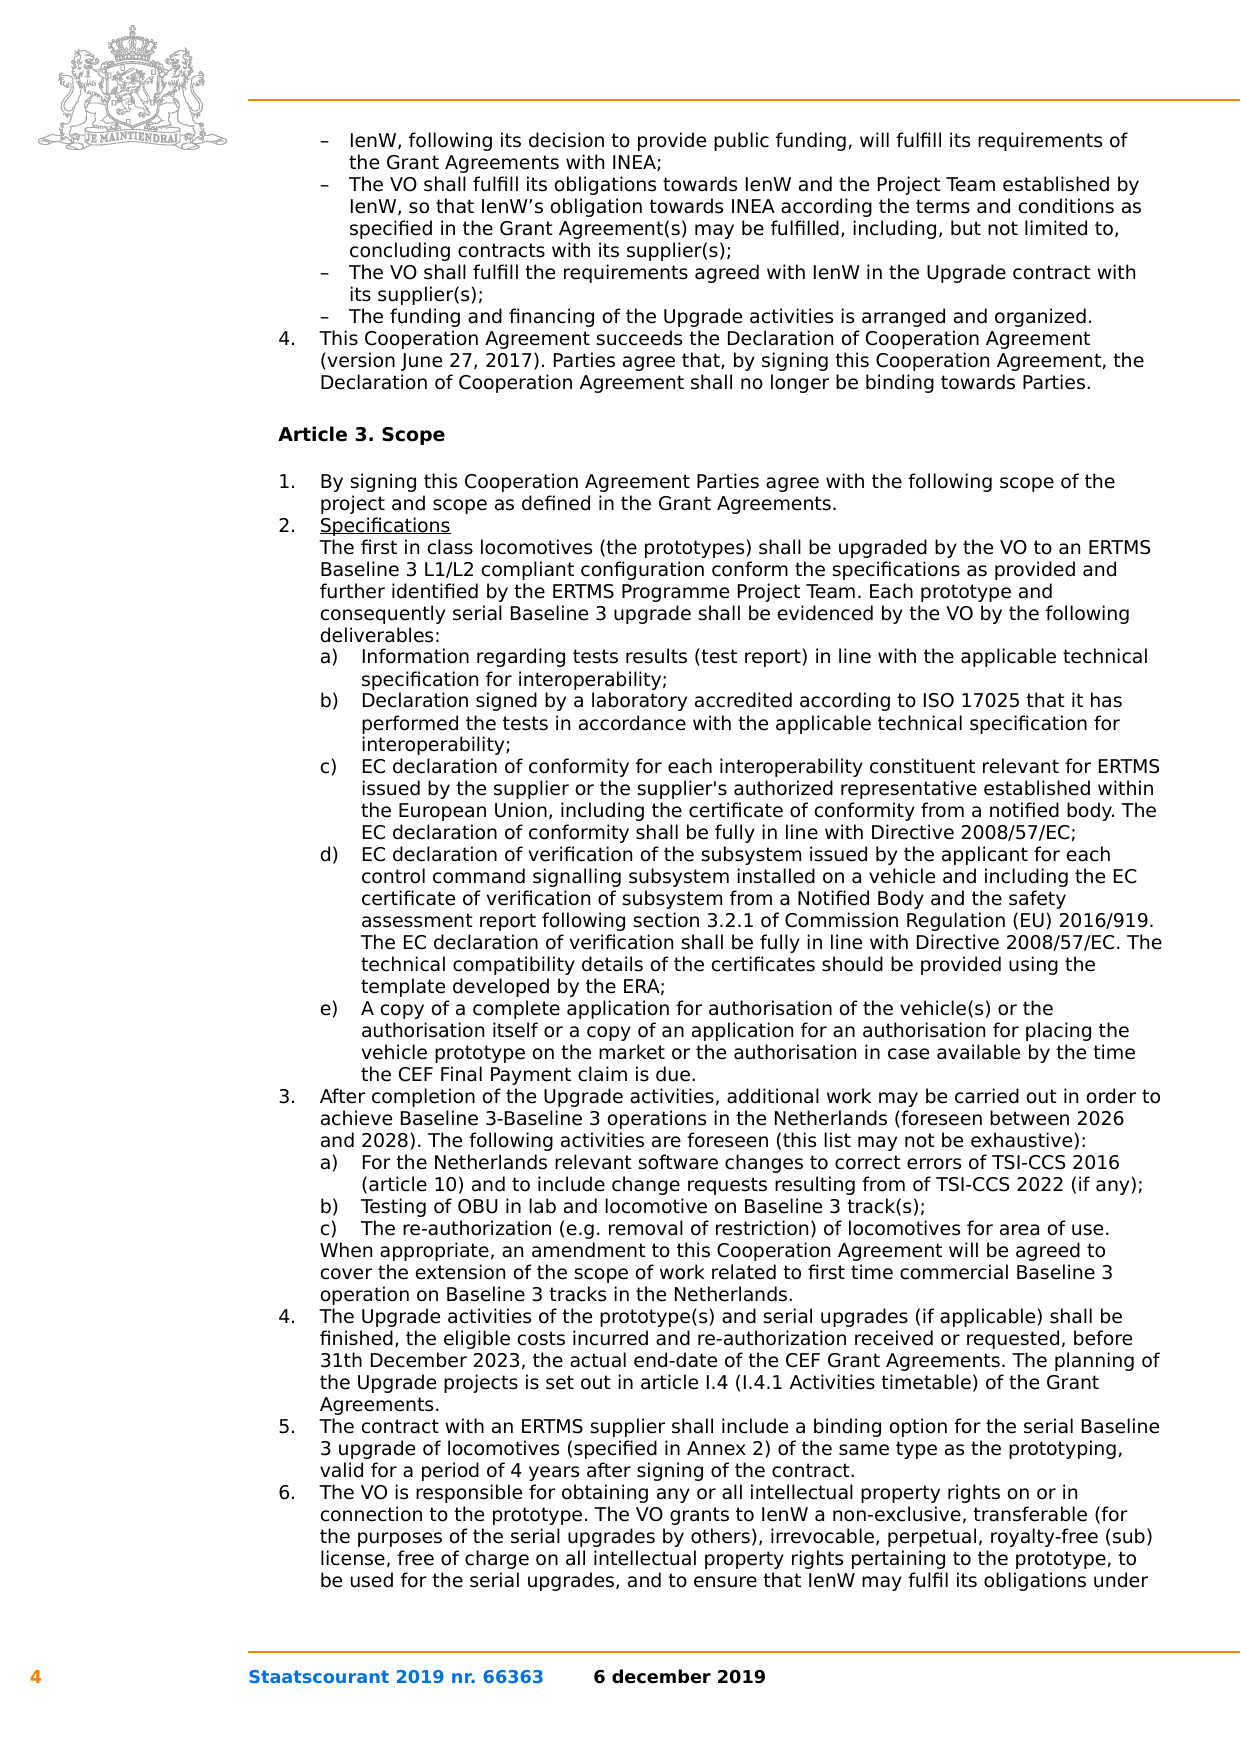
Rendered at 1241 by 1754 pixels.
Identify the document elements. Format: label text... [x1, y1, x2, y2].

text 3. After completion of the Upgrade activities, additional work may be carried out in order to achieve Baseline 3-Baseline 3 operations in the Netherlands (foreseen between 2026 and 2028). The following activities are foreseen (this list may not be exhaustive): [278, 1086, 1163, 1152]
text 4. The Upgrade activities of the prototype(s) and serial upgrades (if applicable) shall be finished, the eligible costs incurred and re-authorization received or requested, before 31th December 2023, the actual end-date of the CEF Grant Agreements. The planning of the Upgrade projects is set out in article I.4 (I.4.1 Activities timetable) of the Grant Agreements. [278, 1306, 1163, 1416]
text b) Testing of OBU in lab and locomotive on Baseline 3 track(s); [319, 1196, 1163, 1218]
text a) For the Netherlands relevant software changes to correct errors of TSI-CCS 2016 (article 10) and to include change requests resulting from of TSI-CCS 2022 (if any); [319, 1152, 1163, 1196]
text – The funding and financing of the Upgrade activities is arranged and organized. [319, 306, 1163, 328]
text 4. This Cooperation Agreement succeeds the Declaration of Cooperation Agreement (version June 27, 2017). Parties agree that, by signing this Cooperation Agreement, the Declaration of Cooperation Agreement shall no longer be binding towards Parties. [278, 328, 1163, 394]
picture [38, 25, 227, 150]
text – The VO shall fulfill its obligations towards IenW and the Project Team established by IenW, so that IenW’s obligation towards INEA according the terms and conditions as specified in the Grant Agreement(s) may be fulfilled, including, but not limited to, concluding contracts with its supplier(s); [319, 174, 1163, 262]
text c) The re-authorization (e.g. removal of restriction) of locomotives for area of use. [319, 1218, 1163, 1240]
text – The VO shall fulfill the requirements agreed with IenW in the Upgrade contract with its supplier(s); [319, 262, 1163, 306]
text When appropriate, an amendment to this Cooperation Agreement will be agreed to cover the extension of the scope of work related to first time commercial Baseline 3 operation on Baseline 3 tracks in the Netherlands. [319, 1240, 1163, 1306]
text b) Declaration signed by a laboratory accredited according to ISO 17025 that it has performed the tests in accordance with the applicable technical specification for interoperability; [319, 690, 1163, 756]
subtitle Article 3. Scope [278, 424, 1163, 446]
text c) EC declaration of conformity for each interoperability constituent relevant for ERTMS issued by the supplier or the supplier's authorized representative established within the European Union, including the certificate of conformity from a notified body. The EC declaration of conformity shall be fully in line with Directive 2008/57/EC; [319, 756, 1163, 844]
text – IenW, following its decision to provide public funding, will fulfill its requirements of the Grant Agreements with INEA; [319, 130, 1163, 174]
text 5. The contract with an ERTMS supplier shall include a binding option for the serial Baseline 3 upgrade of locomotives (specified in Annex 2) of the same type as the prototyping, valid for a period of 4 years after signing of the contract. [278, 1416, 1163, 1482]
text 6. The VO is responsible for obtaining any or all intellectual property rights on or in connection to the prototype. The VO grants to IenW a non-exclusive, transferable (for the purposes of the serial upgrades by others), irrevocable, perpetual, royalty-free (sub) license, free of charge on all intellectual property rights pertaining to the prototype, to be used for the serial upgrades, and to ensure that IenW may fulfil its obligations under [278, 1482, 1163, 1592]
text e) A copy of a complete application for authorisation of the vehicle(s) or the authorisation itself or a copy of an application for an authorisation for placing the vehicle prototype on the market or the authorisation in case available by the time the CEF Final Payment claim is due. [319, 998, 1163, 1086]
text 1. By signing this Cooperation Agreement Parties agree with the following scope of the project and scope as defined in the Grant Agreements. [278, 471, 1163, 514]
text 2. Specifications [278, 514, 1163, 537]
text d) EC declaration of verification of the subsystem issued by the applicant for each control command signalling subsystem installed on a vehicle and including the EC certificate of verification of subsystem from a Notified Body and the safety assessment report following section 3.2.1 of Commission Regulation (EU) 2016/919. The EC declaration of verification shall be fully in line with Directive 2008/57/EC. The technical compatibility details of the certificates should be provided using the template developed by the ERA; [319, 844, 1163, 998]
text The first in class locomotives (the prototypes) shall be upgraded by the VO to an ERTMS Baseline 3 L1/L2 compliant configuration conform the specifications as provided and further identified by the ERTMS Programme Project Team. Each prototype and consequently serial Baseline 3 upgrade shall be evidenced by the VO by the following deliverables: [319, 537, 1163, 646]
text a) Information regarding tests results (test report) in line with the applicable technical specification for interoperability; [319, 646, 1163, 690]
